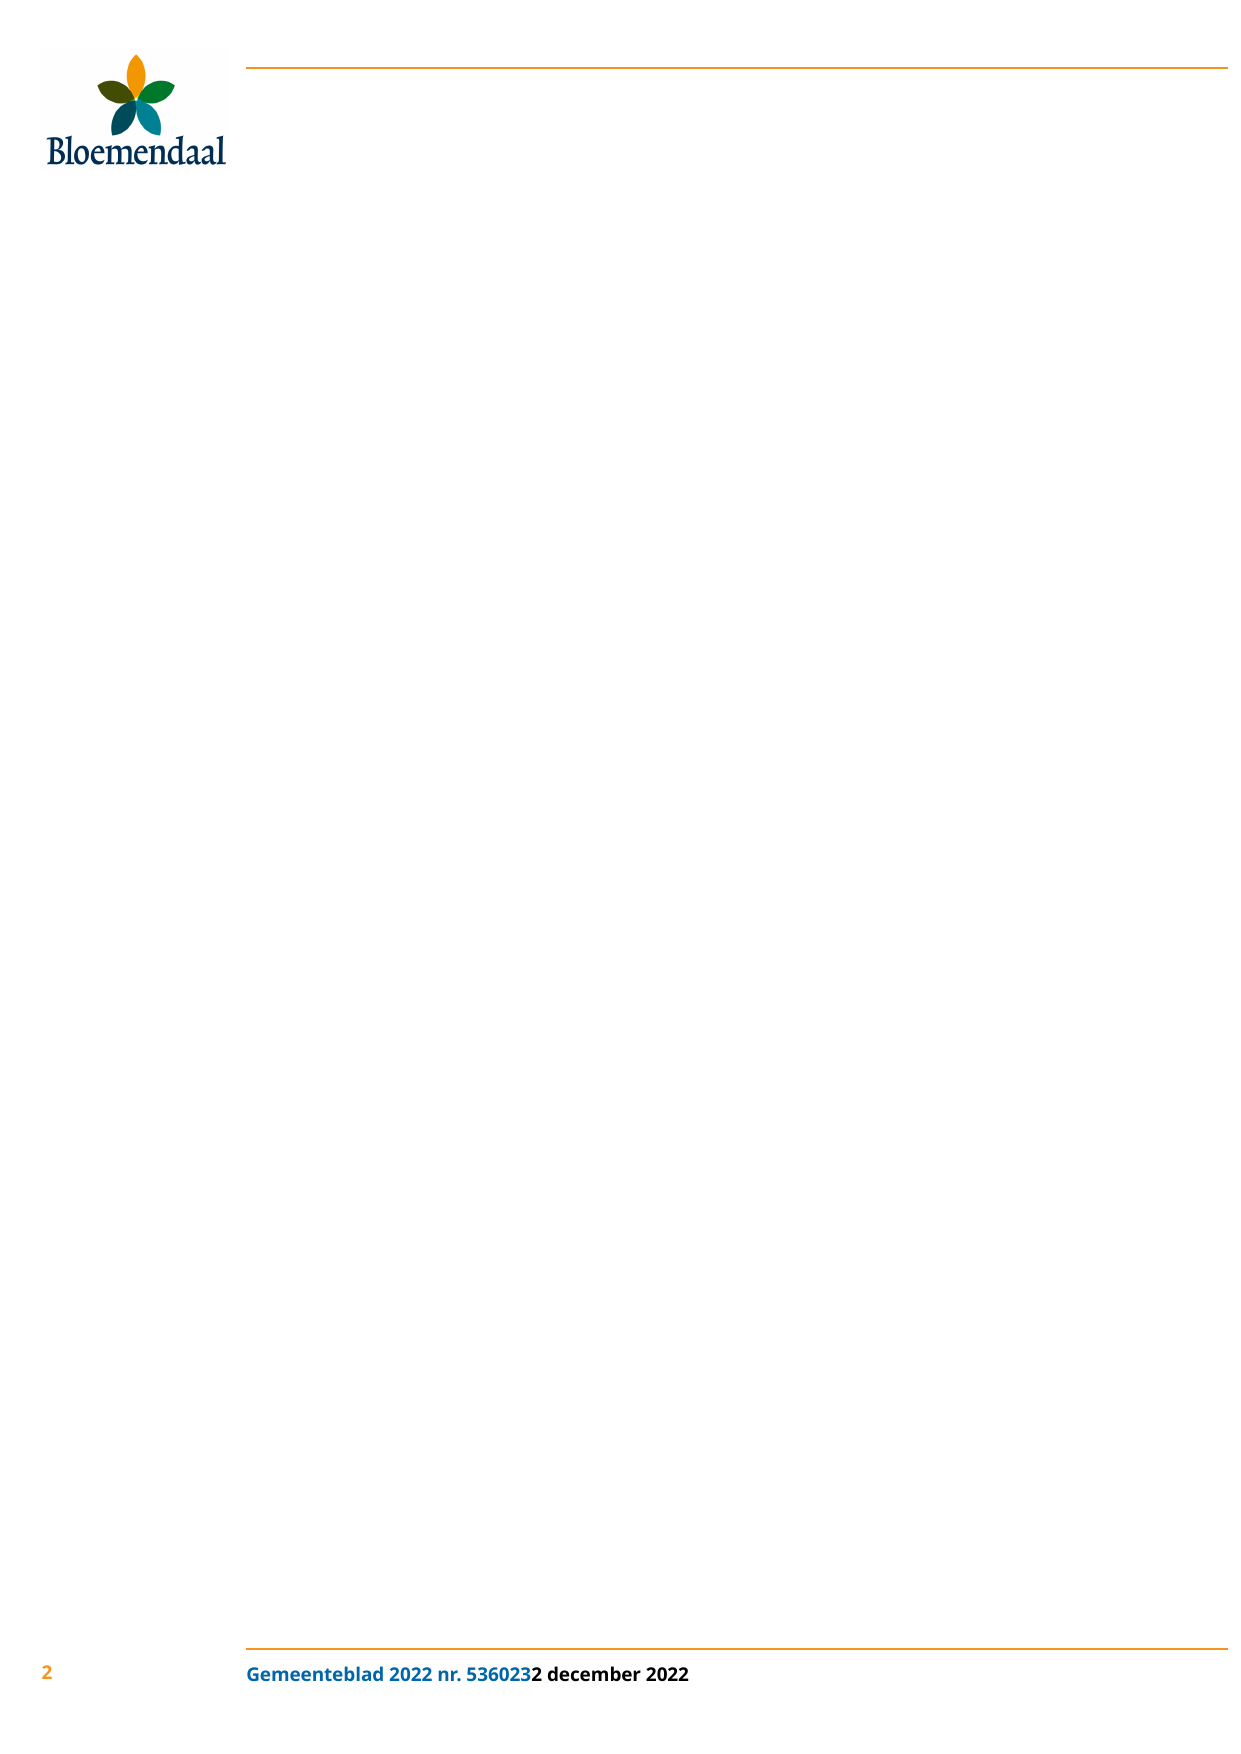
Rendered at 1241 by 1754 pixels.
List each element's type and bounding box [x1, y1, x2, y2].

picture [41, 47, 231, 172]
